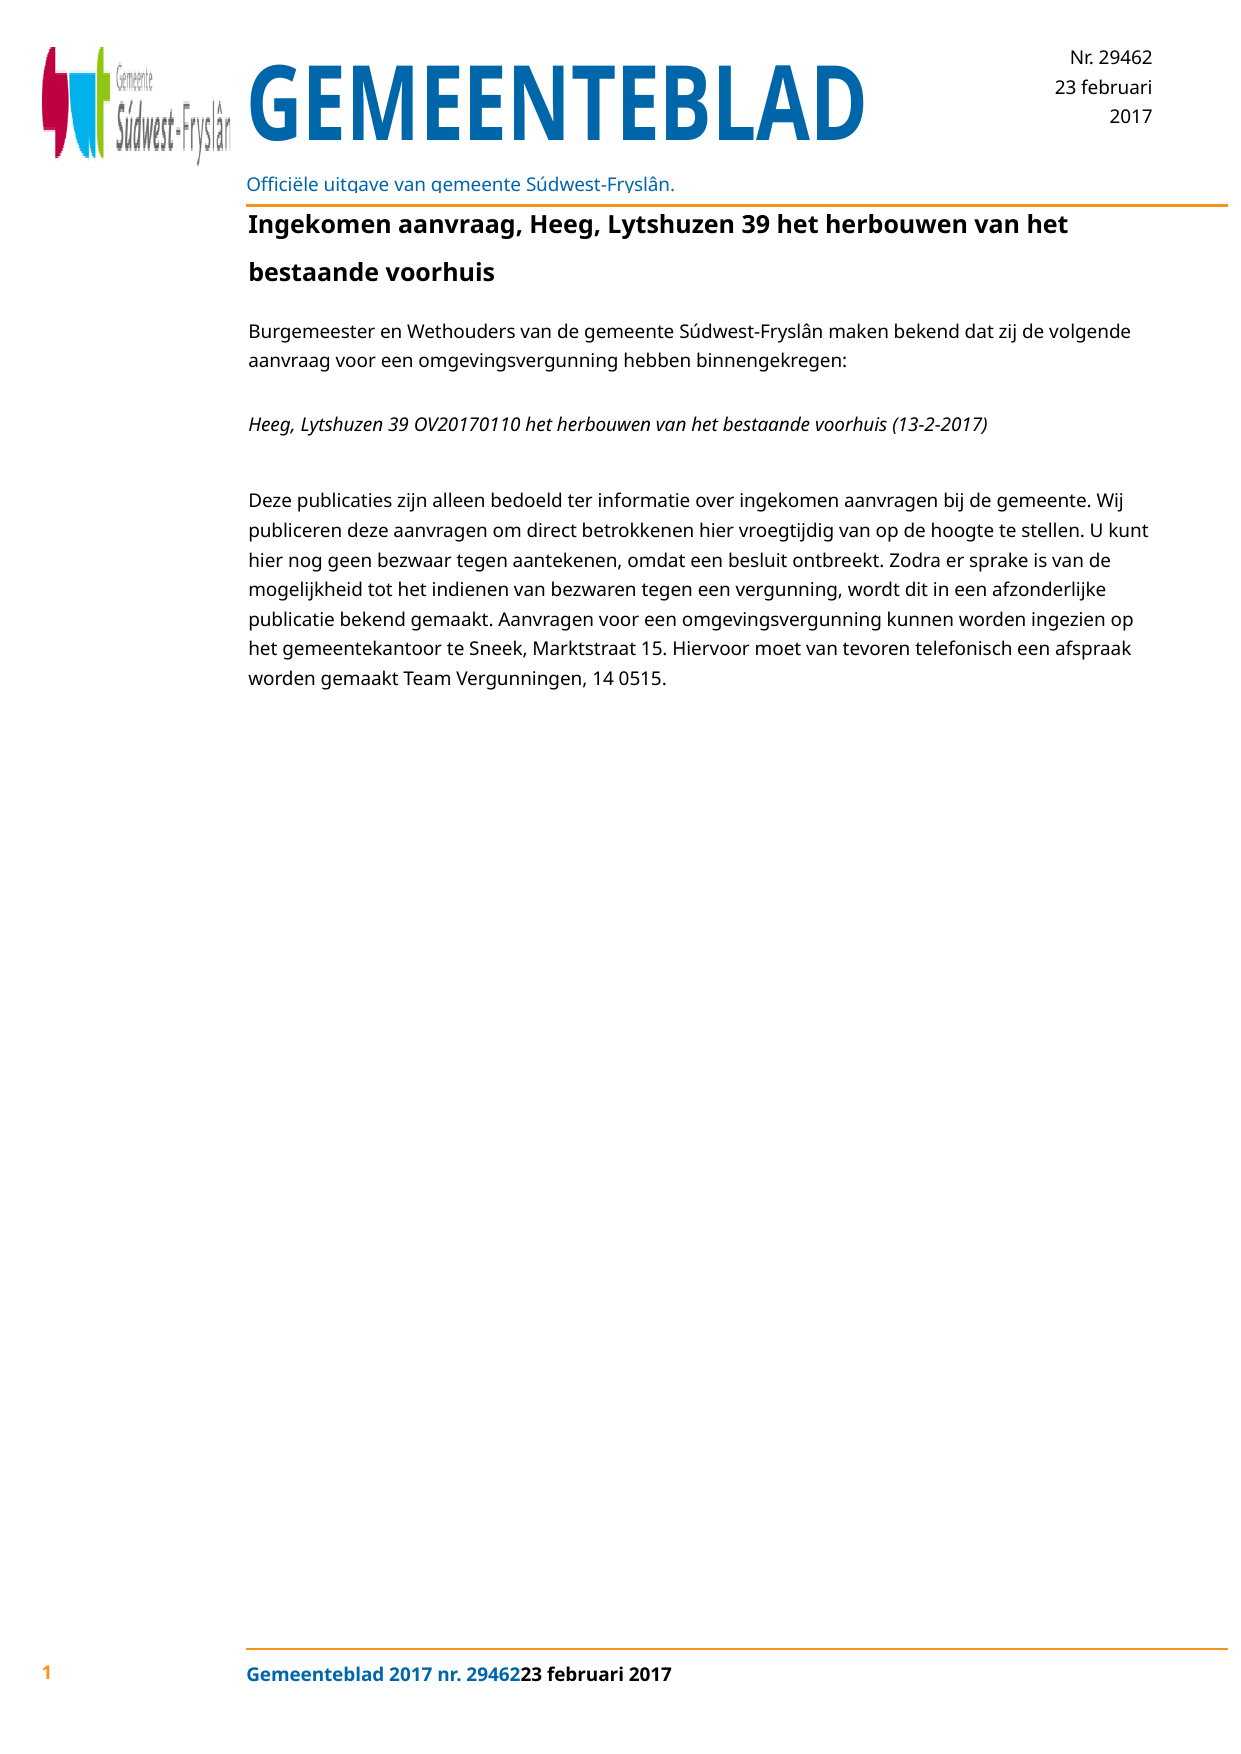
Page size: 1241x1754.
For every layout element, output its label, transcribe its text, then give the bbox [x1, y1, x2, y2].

text Ingekomen aanvraag, Heeg, Lytshuzen 39 het herbouwen van het bestaande voorhuis [248, 207, 1152, 288]
text Burgemeester en Wethouders van de gemeente Súdwest-Fryslân maken bekend dat zij de volgende aanvraag voor een omgevingsvergunning hebben binnengekregen: [248, 318, 1152, 373]
picture [41, 47, 231, 172]
text Heeg, Lytshuzen 39 OV20170110 het herbouwen van het bestaande voorhuis (13-2-2017) [248, 411, 1152, 437]
text Deze publicaties zijn alleen bedoeld ter informatie over ingekomen aanvragen bij de gemeente. Wij publiceren deze aanvragen om direct betrokkenen hier vroegtijdig van op de hoogte te stellen. U kunt hier nog geen bezwaar tegen aantekenen, omdat een besluit ontbreekt. Zodra er sprake is van de mogelijkheid tot het indienen van bezwaren tegen een vergunning, wordt dit in een afzonderlijke publicatie bekend gemaakt. Aanvragen voor een omgevingsvergunning kunnen worden ingezien op het gemeentekantoor te Sneek, Marktstraat 15. Hiervoor moet van tevoren telefonisch een afspraak worden gemaakt Team Vergunningen, 14 0515. [248, 488, 1152, 691]
